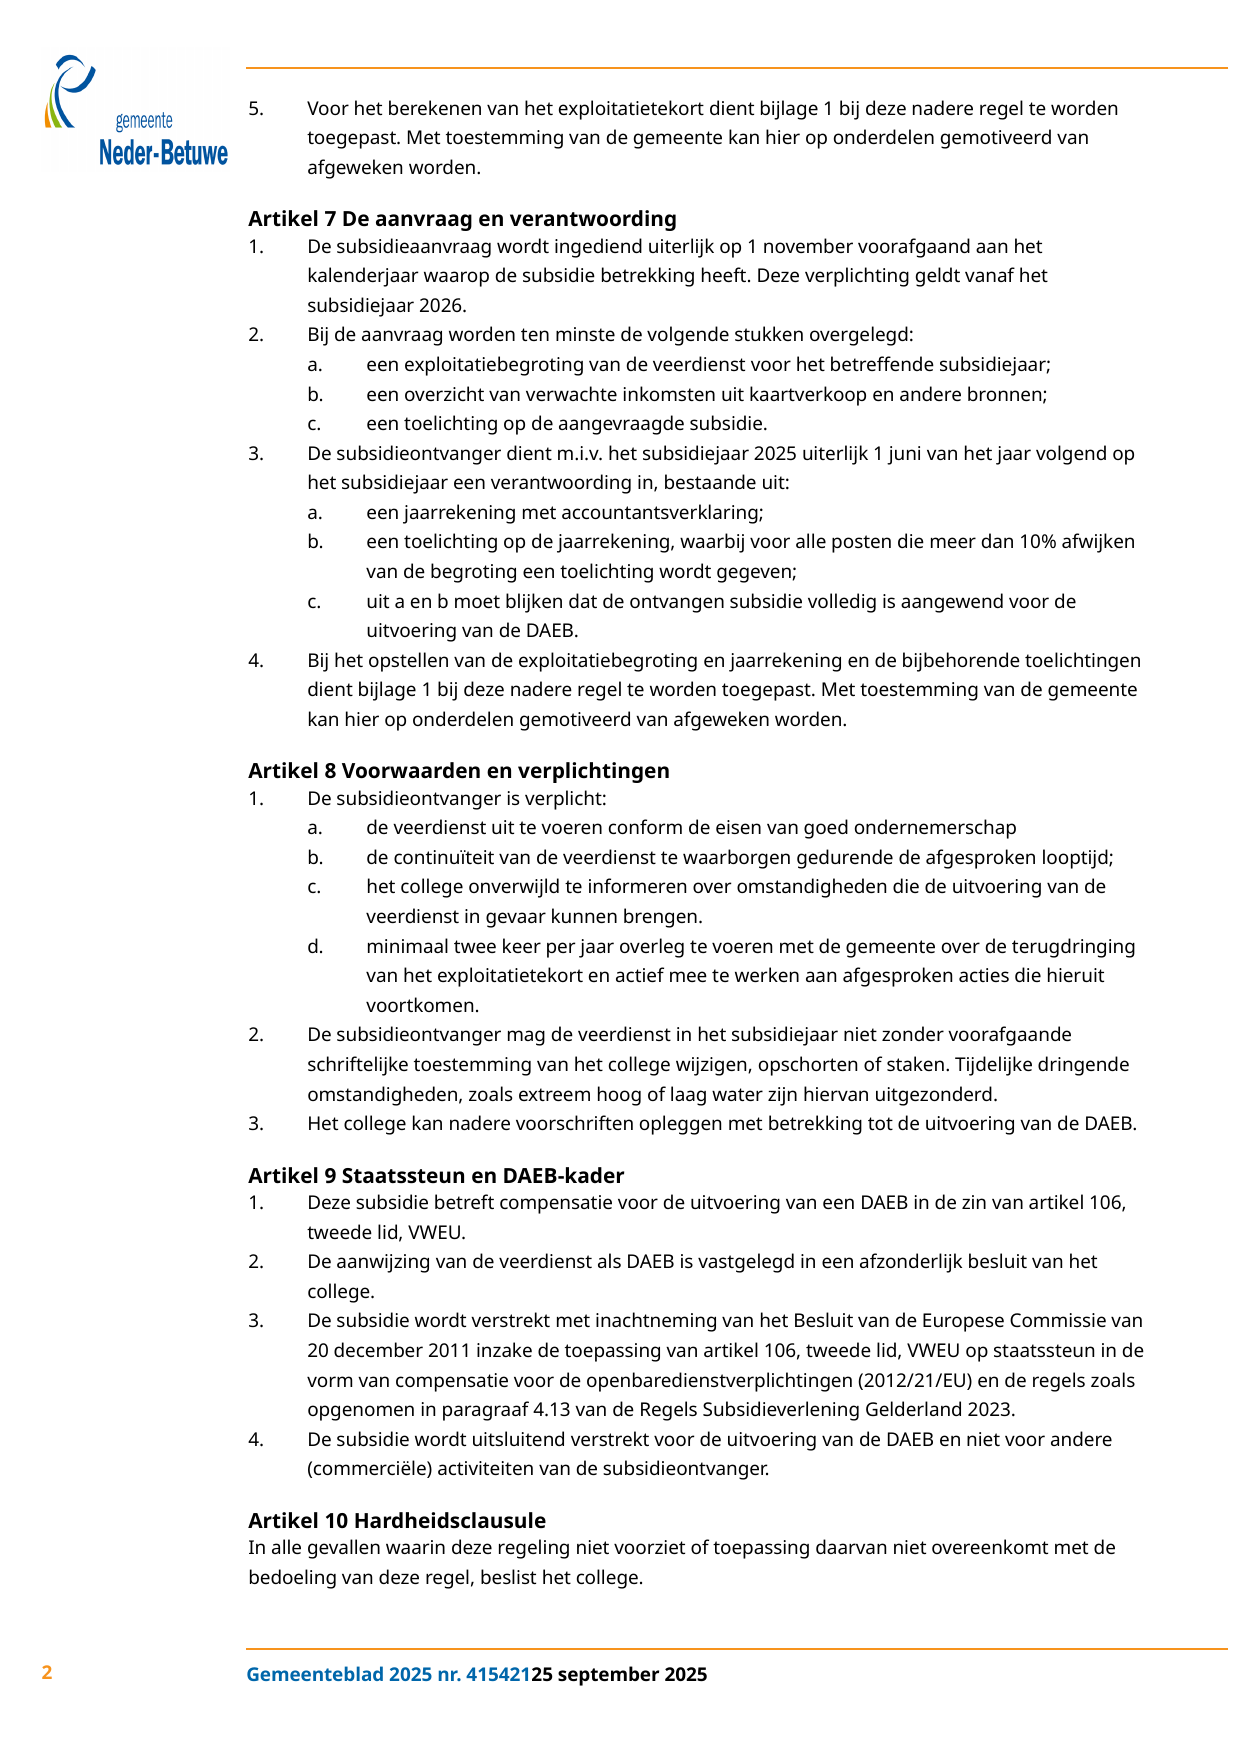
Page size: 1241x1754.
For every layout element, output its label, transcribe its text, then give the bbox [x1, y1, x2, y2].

list Het college kan nadere voorschriften opleggen met betrekking tot de uitvoering van de DAEB. [248, 1110, 1152, 1136]
list een toelichting op de aangevraagde subsidie. [307, 410, 1152, 436]
list een toelichting op de jaarrekening, waarbij voor alle posten die meer dan 10% afwijken van de begroting een toelichting wordt gegeven; [307, 529, 1152, 584]
list De subsidieontvanger mag de veerdienst in het subsidiejaar niet zonder voorafgaande schriftelijke toestemming van het college wijzigen, opschorten of staken. Tijdelijke dringende omstandigheden, zoals extreem hoog of laag water zijn hiervan uitgezonderd. [248, 1022, 1152, 1107]
list het college onverwijld te informeren over omstandigheden die de uitvoering van de veerdienst in gevaar kunnen brengen. [307, 874, 1152, 929]
list Bij het opstellen van de exploitatiebegroting en jaarrekening en de bijbehorende toelichtingen dient bijlage 1 bij deze nadere regel te worden toegepast. Met toestemming van de gemeente kan hier op onderdelen gemotiveerd van afgeweken worden. [248, 647, 1152, 732]
list een overzicht van verwachte inkomsten uit kaartverkoop en andere bronnen; [307, 381, 1152, 406]
text Artikel 7 De aanvraag en verantwoording [248, 204, 1152, 233]
list De subsidie wordt uitsluitend verstrekt voor de uitvoering van de DAEB en niet voor andere (commerciële) activiteiten van de subsidieontvanger. [248, 1426, 1152, 1481]
list De subsidieaanvraag wordt ingediend uiterlijk op 1 november voorafgaand aan het kalenderjaar waarop de subsidie betrekking heeft. Deze verplichting geldt vanaf het subsidiejaar 2026. [248, 233, 1152, 318]
list De subsidieontvanger is verplicht: [248, 785, 1152, 811]
list de continuïteit van de veerdienst te waarborgen gedurende de afgesproken looptijd; [307, 844, 1152, 870]
list een jaarrekening met accountantsverklaring; [307, 499, 1152, 525]
list Voor het berekenen van het exploitatietekort dient bijlage 1 bij deze nadere regel te worden toegepast. Met toestemming van de gemeente kan hier op onderdelen gemotiveerd van afgeweken worden. [248, 95, 1152, 180]
list uit a en b moet blijken dat de ontvangen subsidie volledig is aangewend voor de uitvoering van de DAEB. [307, 588, 1152, 643]
text In alle gevallen waarin deze regeling niet voorziet of toepassing daarvan niet overeenkomt met de bedoeling van deze regel, beslist het college. [248, 1534, 1152, 1590]
list de veerdienst uit te voeren conform de eisen van goed ondernemerschap [307, 814, 1152, 840]
text Artikel 9 Staatssteun en DAEB-kader [248, 1161, 1152, 1189]
picture [41, 47, 231, 172]
list Bij de aanvraag worden ten minste de volgende stukken overgelegd: [248, 322, 1152, 347]
list De subsidieontvanger dient m.i.v. het subsidiejaar 2025 uiterlijk 1 juni van het jaar volgend op het subsidiejaar een verantwoording in, bestaande uit: [248, 440, 1152, 495]
list De aanwijzing van de veerdienst als DAEB is vastgelegd in een afzonderlijk besluit van het college. [248, 1248, 1152, 1304]
list Deze subsidie betreft compensatie voor de uitvoering van een DAEB in de zin van artikel 106, tweede lid, VWEU. [248, 1189, 1152, 1244]
list een exploitatiebegroting van de veerdienst voor het betreffende subsidiejaar; [307, 351, 1152, 377]
text Artikel 10 Hardheidsclausule [248, 1506, 1152, 1534]
list minimaal twee keer per jaar overleg te voeren met de gemeente over de terugdringing van het exploitatietekort en actief mee te werken aan afgesproken acties die hieruit voortkomen. [307, 933, 1152, 1018]
list De subsidie wordt verstrekt met inachtneming van het Besluit van de Europese Commissie van 20 december 2011 inzake de toepassing van artikel 106, tweede lid, VWEU op staatssteun in de vorm van compensatie voor de openbaredienstverplichtingen (2012/21/EU) en de regels zoals opgenomen in paragraaf 4.13 van de Regels Subsidieverlening Gelderland 2023. [248, 1308, 1152, 1422]
text Artikel 8 Voorwaarden en verplichtingen [248, 757, 1152, 785]
